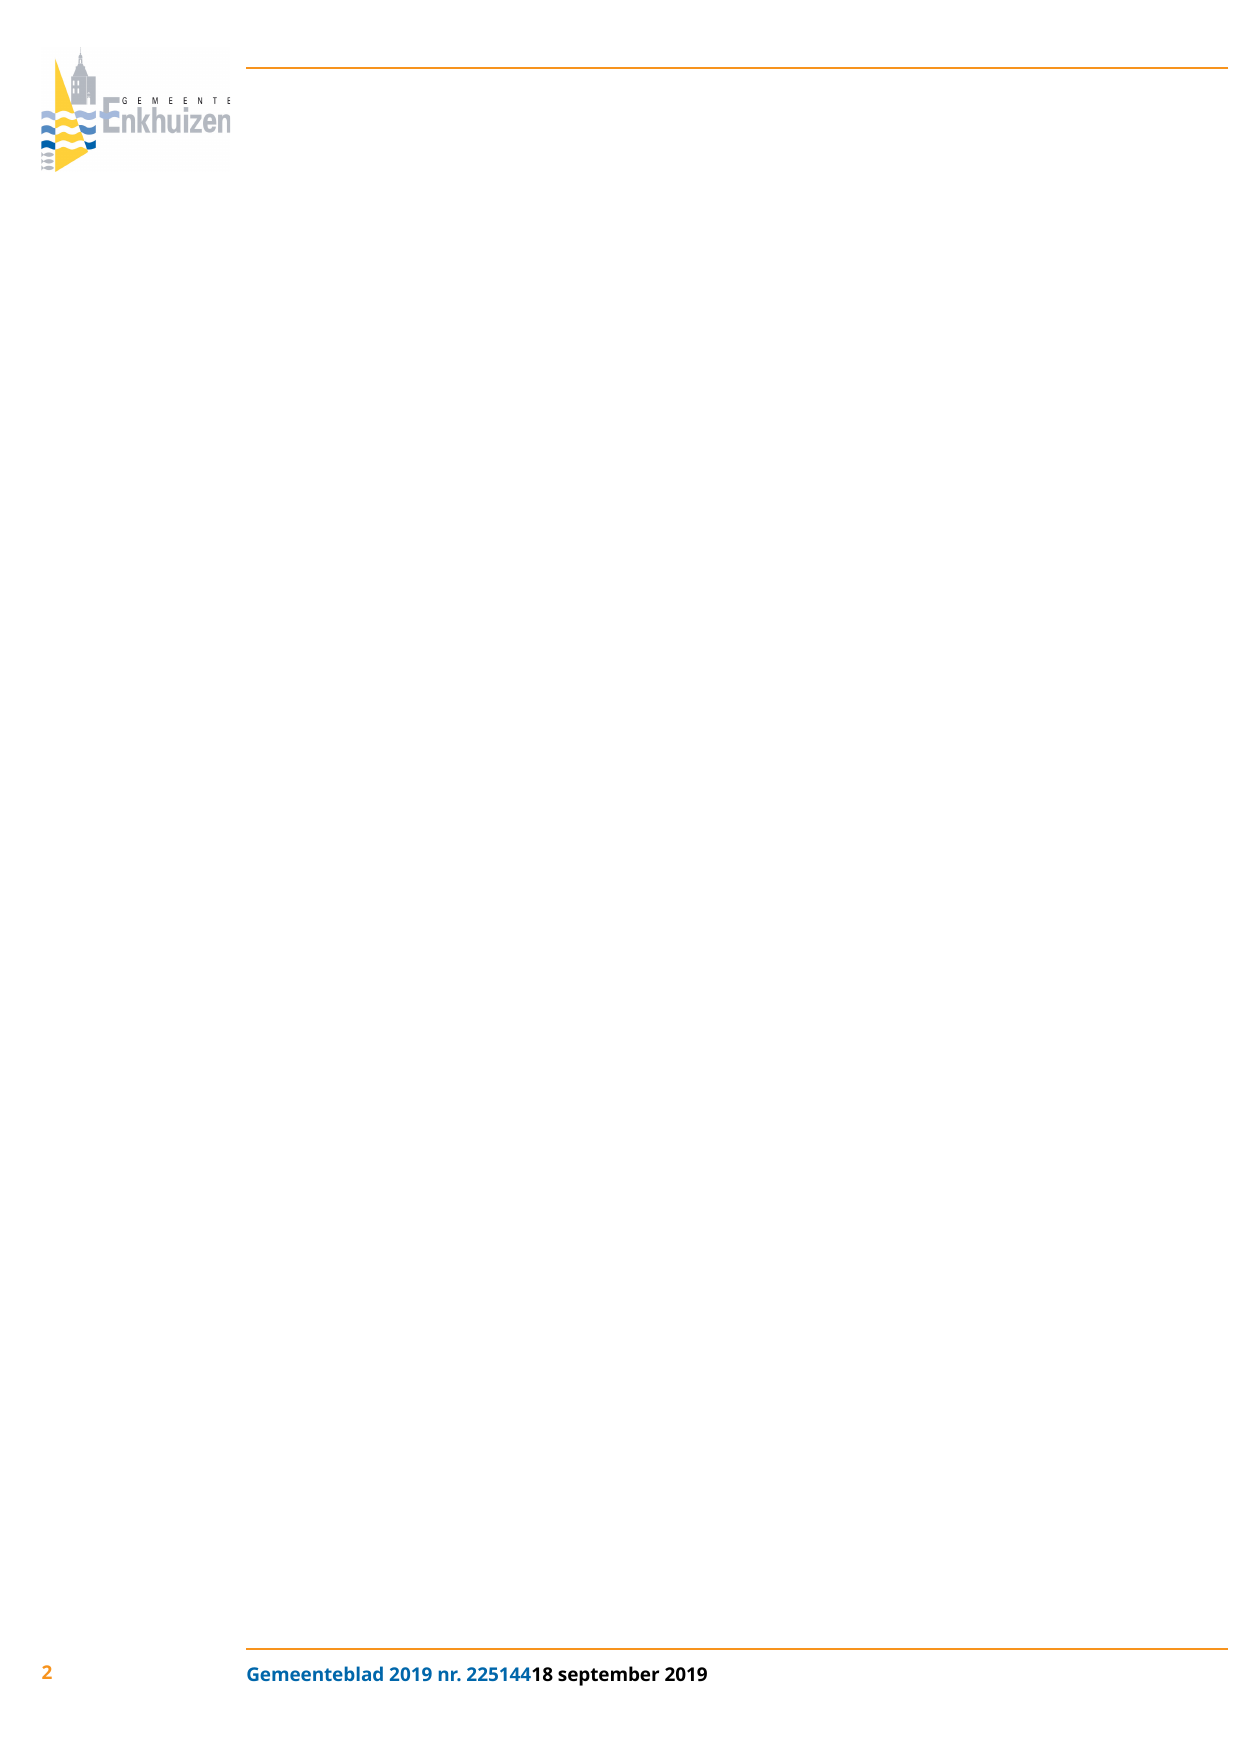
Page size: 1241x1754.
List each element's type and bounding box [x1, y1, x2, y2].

picture [41, 47, 231, 172]
